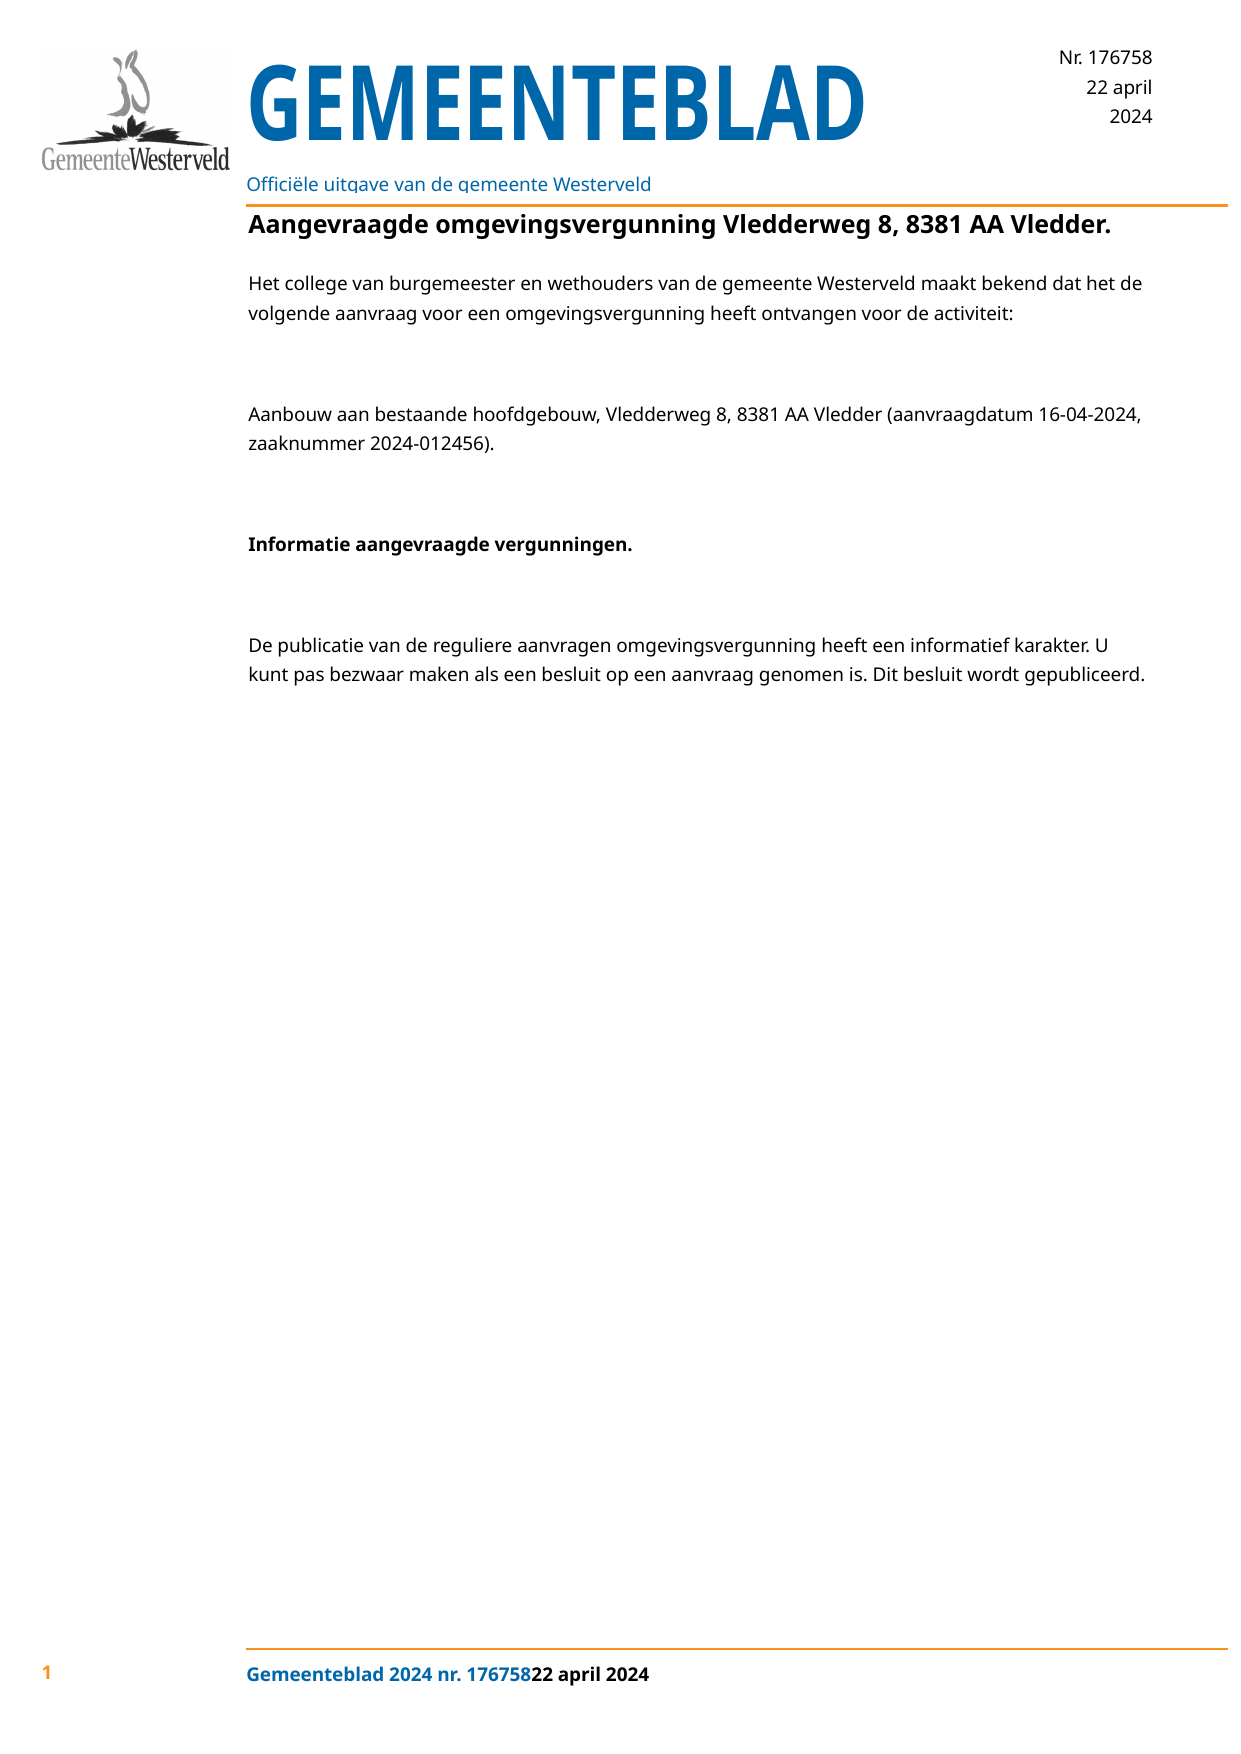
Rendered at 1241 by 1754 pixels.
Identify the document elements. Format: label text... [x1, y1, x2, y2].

text Informatie aangevraagde vergunningen. [248, 531, 1152, 557]
text Het college van burgemeester en wethouders van de gemeente Westerveld maakt bekend dat het de volgende aanvraag voor een omgevingsvergunning heeft ontvangen voor de activiteit: [248, 270, 1152, 326]
text De publicatie van de reguliere aanvragen omgevingsvergunning heeft een informatief karakter. U kunt pas bezwaar maken als een besluit op een aanvraag genomen is. Dit besluit wordt gepubliceerd. [248, 632, 1152, 687]
text Aanbouw aan bestaande hoofdgebouw, Vledderweg 8, 8381 AA Vledder (aanvraagdatum 16-04-2024, zaaknummer 2024-012456). [248, 401, 1152, 456]
text Aangevraagde omgevingsvergunning Vledderweg 8, 8381 AA Vledder. [248, 207, 1152, 241]
picture [41, 47, 231, 172]
